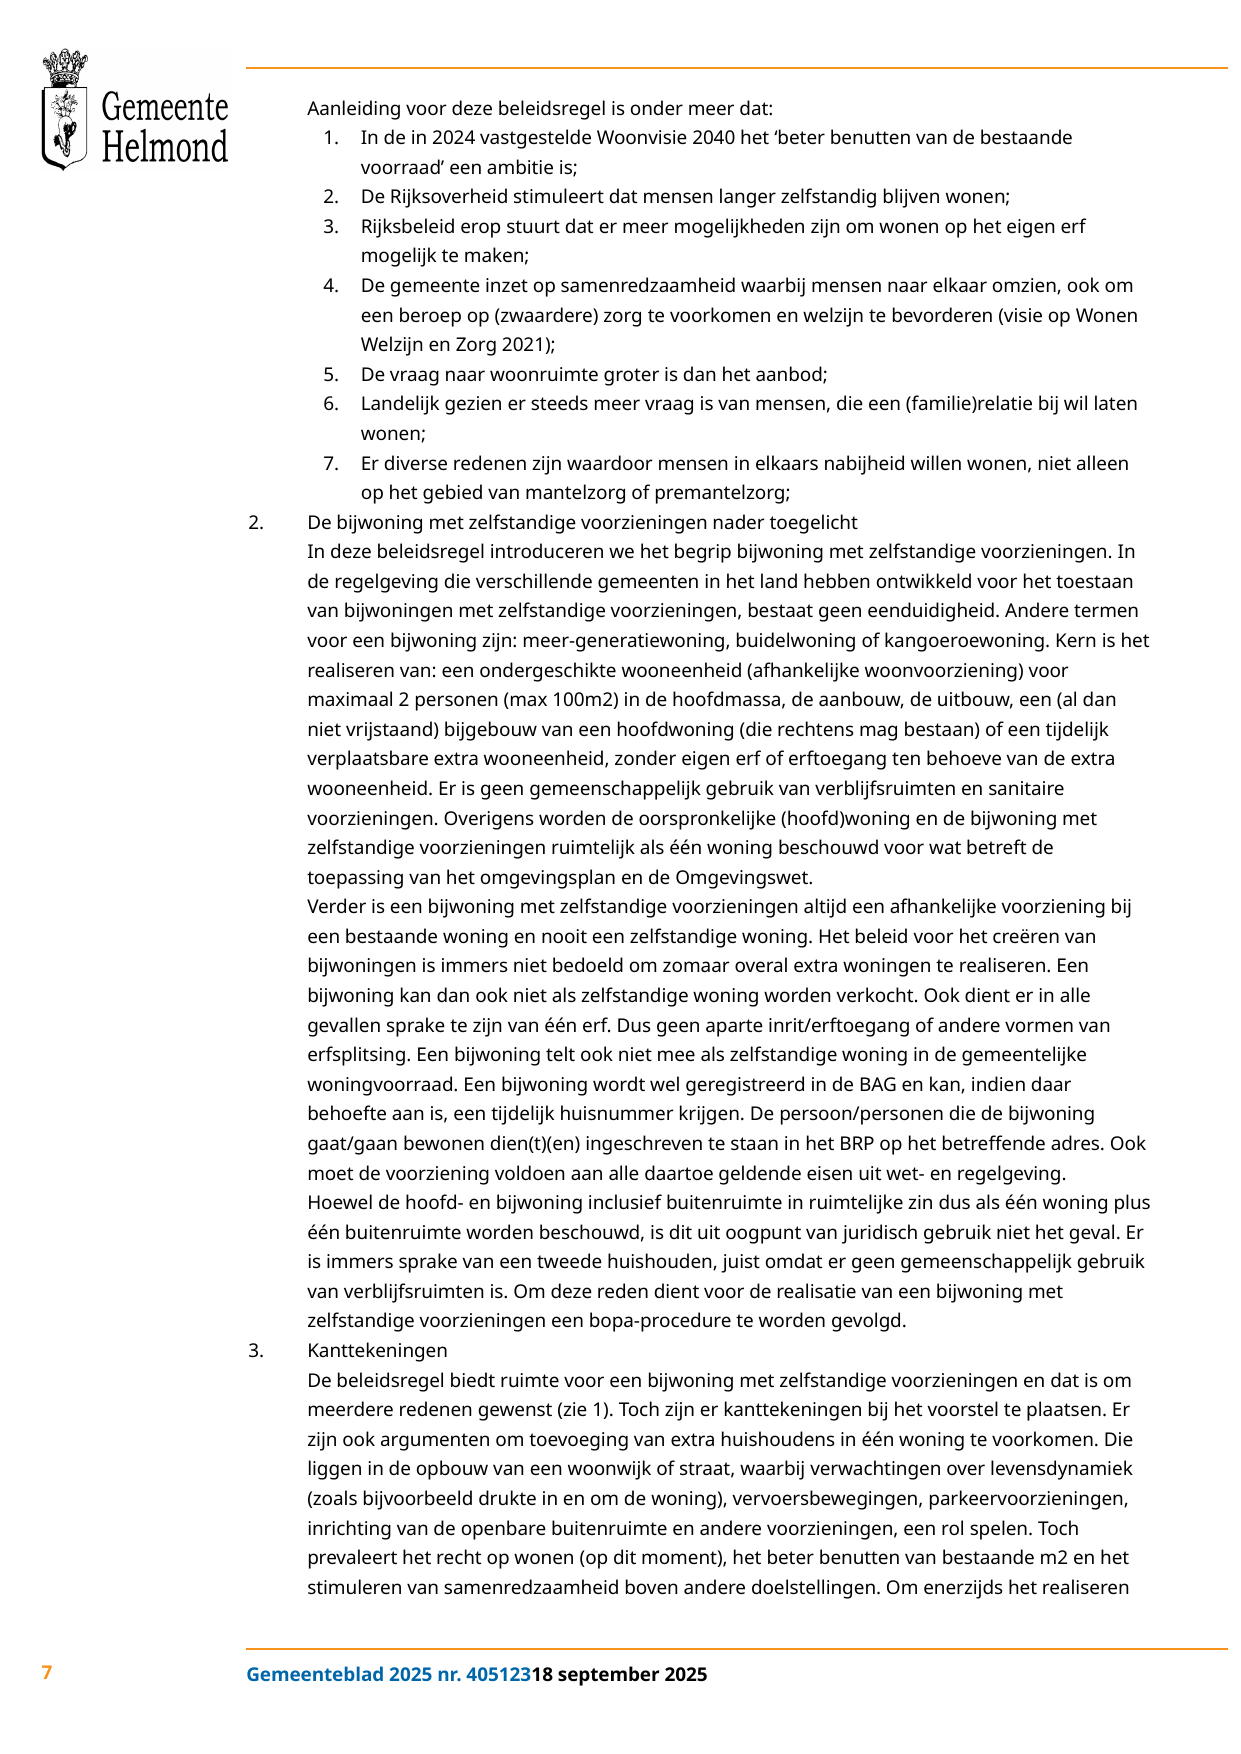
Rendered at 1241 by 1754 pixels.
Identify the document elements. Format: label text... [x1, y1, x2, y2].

list Landelijk gezien er steeds meer vraag is van mensen, die een (familie)relatie bij wil laten wonen; [323, 391, 1152, 446]
list Kanttekeningen [248, 1337, 1152, 1363]
list Rijksbeleid erop stuurt dat er meer mogelijkheden zijn om wonen op het eigen erf mogelijk te maken; [323, 213, 1152, 268]
list Er diverse redenen zijn waardoor mensen in elkaars nabijheid willen wonen, niet alleen op het gebied van mantelzorg of premantelzorg; [323, 450, 1152, 505]
list De vraag naar woonruimte groter is dan het aanbod; [323, 361, 1152, 387]
list De bijwoning met zelfstandige voorzieningen nader toegelicht [248, 509, 1152, 535]
list De beleidsregel biedt ruimte voor een bijwoning met zelfstandige voorzieningen en dat is om meerdere redenen gewenst (zie 1). Toch zijn er kanttekeningen bij het voorstel te plaatsen. Er zijn ook argumenten om toevoeging van extra huishoudens in één woning te voorkomen. Die liggen in de opbouw van een woonwijk of straat, waarbij verwachtingen over levensdynamiek (zoals bijvoorbeeld drukte in en om de woning), vervoersbewegingen, parkeervoorzieningen, inrichting van de openbare buitenruimte en andere voorzieningen, een rol spelen. Toch prevaleert het recht op wonen (op dit moment), het beter benutten van bestaande m2 en het stimuleren van samenredzaamheid boven andere doelstellingen. Om enerzijds het realiseren [248, 1367, 1152, 1600]
list De gemeente inzet op samenredzaamheid waarbij mensen naar elkaar omzien, ook om een beroep op (zwaardere) zorg te voorkomen en welzijn te bevorderen (visie op Wonen Welzijn en Zorg 2021); [323, 272, 1152, 357]
list In de in 2024 vastgestelde Woonvisie 2040 het ‘beter benutten van de bestaande voorraad’ een ambitie is; [323, 124, 1152, 180]
list Verder is een bijwoning met zelfstandige voorzieningen altijd een afhankelijke voorziening bij een bestaande woning en nooit een zelfstandige woning. Het beleid voor het creëren van bijwoningen is immers niet bedoeld om zomaar overal extra woningen te realiseren. Een bijwoning kan dan ook niet als zelfstandige woning worden verkocht. Ook dient er in alle gevallen sprake te zijn van één erf. Dus geen aparte inrit/erftoegang of andere vormen van erfsplitsing. Een bijwoning telt ook niet mee als zelfstandige woning in de gemeentelijke woningvoorraad. Een bijwoning wordt wel geregistreerd in de BAG en kan, indien daar behoefte aan is, een tijdelijk huisnummer krijgen. De persoon/personen die de bijwoning gaat/gaan bewonen dien(t)(en) ingeschreven te staan in het BRP op het betreffende adres. Ook moet de voorziening voldoen aan alle daartoe geldende eisen uit wet- en regelgeving. [248, 893, 1152, 1186]
picture [41, 47, 231, 172]
list Aanleiding voor deze beleidsregel is onder meer dat: [248, 95, 1152, 121]
list In deze beleidsregel introduceren we het begrip bijwoning met zelfstandige voorzieningen. In de regelgeving die verschillende gemeenten in het land hebben ontwikkeld voor het toestaan van bijwoningen met zelfstandige voorzieningen, bestaat geen eenduidigheid. Andere termen voor een bijwoning zijn: meer-generatiewoning, buidelwoning of kangoeroewoning. Kern is het realiseren van: een ondergeschikte wooneenheid (afhankelijke woonvoorziening) voor maximaal 2 personen (max 100m2) in de hoofdmassa, de aanbouw, de uitbouw, een (al dan niet vrijstaand) bijgebouw van een hoofdwoning (die rechtens mag bestaan) of een tijdelijk verplaatsbare extra wooneenheid, zonder eigen erf of erftoegang ten behoeve van de extra wooneenheid. Er is geen gemeenschappelijk gebruik van verblijfsruimten en sanitaire voorzieningen. Overigens worden de oorspronkelijke (hoofd)woning en de bijwoning met zelfstandige voorzieningen ruimtelijk als één woning beschouwd voor wat betreft de toepassing van het omgevingsplan en de Omgevingswet. [248, 538, 1152, 890]
list Hoewel de hoofd- en bijwoning inclusief buitenruimte in ruimtelijke zin dus als één woning plus één buitenruimte worden beschouwd, is dit uit oogpunt van juridisch gebruik niet het geval. Er is immers sprake van een tweede huishouden, juist omdat er geen gemeenschappelijk gebruik van verblijfsruimten is. Om deze reden dient voor de realisatie van een bijwoning met zelfstandige voorzieningen een bopa-procedure te worden gevolgd. [248, 1189, 1152, 1333]
list De Rijksoverheid stimuleert dat mensen langer zelfstandig blijven wonen; [323, 183, 1152, 209]
